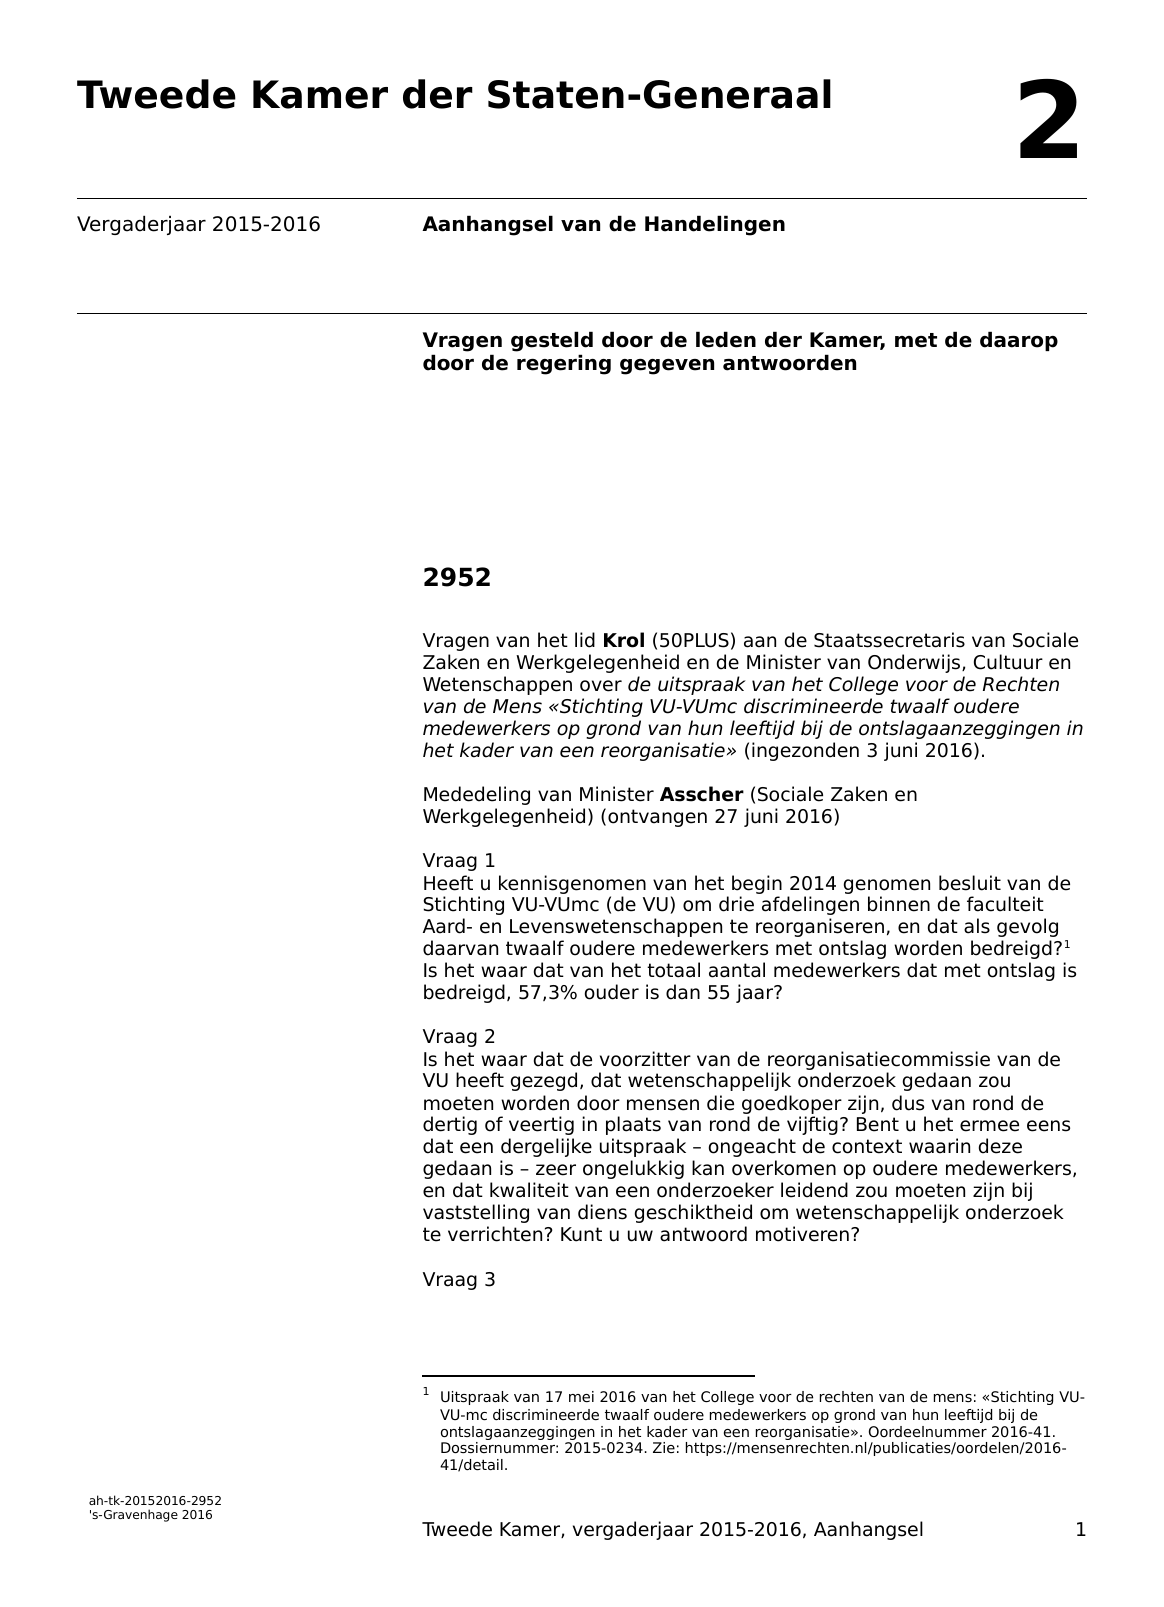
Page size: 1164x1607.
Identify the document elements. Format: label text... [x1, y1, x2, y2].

table_header Tweede Kamer der Staten-Generaal [77, 59, 886, 198]
text ah-tk-20152016-2952 [88, 1494, 323, 1508]
text Vraag 3 [422, 1268, 1087, 1290]
table_cell [77, 314, 422, 375]
text Vragen van het lid Krol (50PLUS) aan de Staatssecretaris van Sociale Zaken en Werkgelegenheid en de Minister van Onderwijs, Cultuur en Wetenschappen over de uitspraak van het College voor de Rechten van de Mens «Stichting VU-VUmc discrimineerde twaalf oudere medewerkers op grond van hun leeftijd bij de ontslagaanzeggingen in het kader van een reorganisatie» (ingezonden 3 juni 2016). [422, 630, 1087, 762]
text 's-Gravenhage 2016 [88, 1508, 323, 1522]
table_cell Aanhangsel van de Handelingen [422, 199, 1087, 313]
text Mededeling van Minister Asscher (Sociale Zaken en Werkgelegenheid) (ontvangen 27 juni 2016) [422, 784, 1087, 828]
text Is het waar dat de voorzitter van de reorganisatiecommissie van de VU heeft gezegd, dat wetenschappelijk onderzoek gedaan zou moeten worden door mensen die goedkoper zijn, dus van rond de dertig of veertig in plaats van rond de vijftig? Bent u het ermee eens dat een dergelijke uitspraak – ongeacht de context waarin deze gedaan is – zeer ongelukkig kan overkomen op oudere medewerkers, en dat kwaliteit van een onderzoeker leidend zou moeten zijn bij vaststelling van diens geschiktheid om wetenschappelijk onderzoek te verrichten? Kunt u uw antwoord motiveren? [422, 1048, 1087, 1246]
table_cell Vragen gesteld door de leden der Kamer, met de daarop door de regering gegeven antwoorden [422, 314, 1087, 375]
table_header 2 [886, 59, 1087, 198]
text 2952 [422, 563, 1087, 592]
text Vraag 2 [422, 1026, 1087, 1048]
text Uitspraak van 17 mei 2016 van het College voor de rechten van de mens: «Stichting VU-VU-mc discrimineerde twaalf oudere medewerkers op grond van hun leeftijd bij de ontslagaanzeggingen in het kader van een reorganisatie». Oordeelnummer 2016-41. Dossiernummer: 2015-0234. Zie: https://mensenrechten.nl/publicaties/oordelen/2016-41/detail. [422, 1385, 1087, 1474]
table_cell Vergaderjaar 2015-2016 [77, 199, 422, 313]
text Vraag 1 [422, 850, 1087, 872]
text Heeft u kennisgenomen van het begin 2014 genomen besluit van de Stichting VU-VUmc (de VU) om drie afdelingen binnen de faculteit Aard- en Levenswetenschappen te reorganiseren, en dat als gevolg daarvan twaalf oudere medewerkers met ontslag worden bedreigd? Is het waar dat van het totaal aantal medewerkers dat met ontslag is bedreigd, 57,3% ouder is dan 55 jaar? [422, 872, 1087, 1004]
